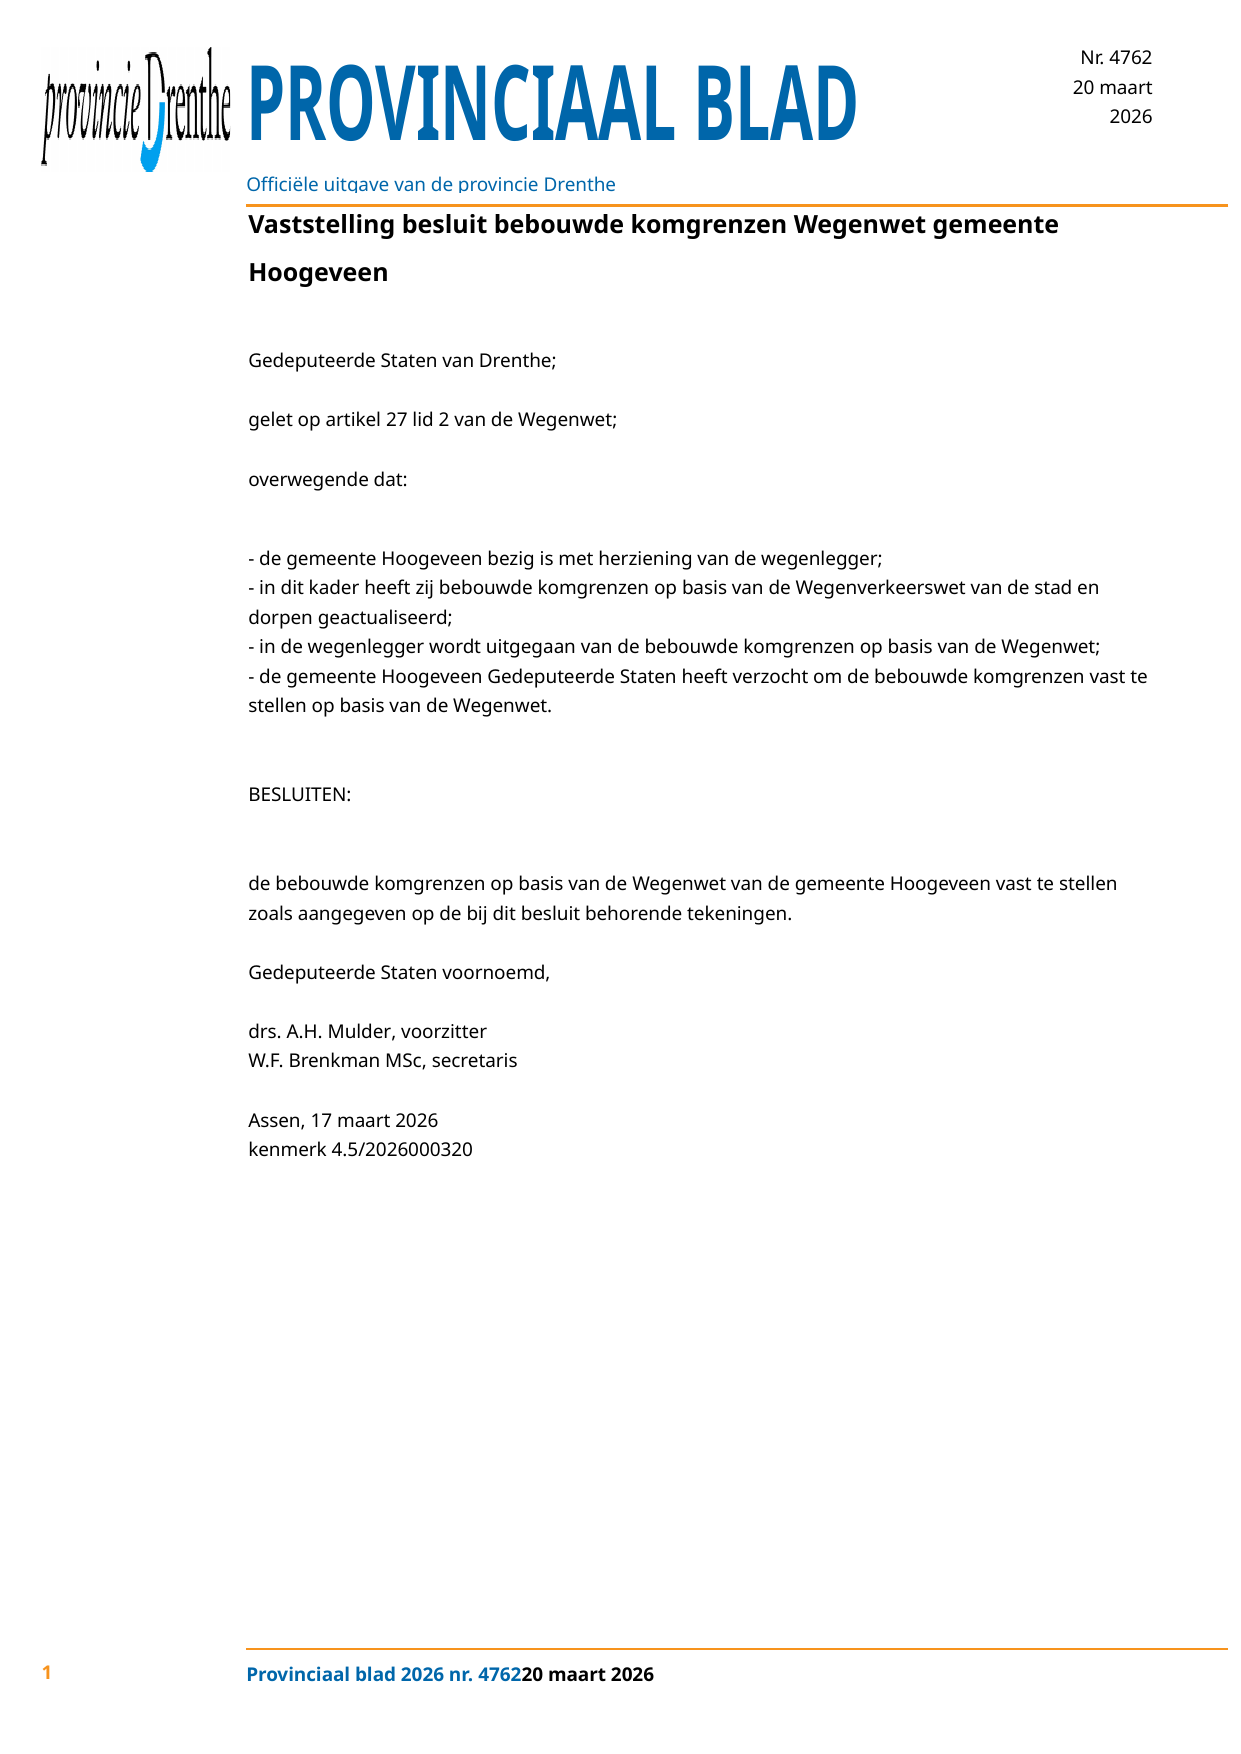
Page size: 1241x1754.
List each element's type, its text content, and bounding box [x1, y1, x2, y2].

text overwegende dat: [248, 466, 1152, 492]
text ​​drs. A.H. Mulder​, voorzitter [248, 1018, 1152, 1044]
text - in de wegenlegger wordt uitgegaan van de bebouwde komgrenzen op basis van de Wegenwet; [248, 633, 1152, 659]
text Assen, 17 maart 2026 [248, 1107, 1152, 1132]
text - de gemeente Hoogeveen Gedeputeerde Staten heeft verzocht om de bebouwde komgrenzen vast te stellen op basis van de Wegenwet. [248, 663, 1152, 718]
text ​​W.F. Brenkman MSc​, secretaris [248, 1048, 1152, 1073]
picture [41, 47, 231, 172]
text Gedeputeerde Staten voornoemd, [248, 959, 1152, 984]
text gelet op ​artikel 27 lid 2 van de Wegenwet​; [248, 407, 1152, 432]
text - in dit kader heeft zij bebouwde komgrenzen op basis van de Wegenverkeerswet van de stad en dorpen geactualiseerd; [248, 574, 1152, 629]
text - de gemeente Hoogeveen bezig is met herziening van de wegenlegger; [248, 545, 1152, 570]
text BESLUITEN: [248, 781, 1152, 807]
text Gedeputeerde Staten van Drenthe; [248, 347, 1152, 373]
text kenmerk 4.5/2026000320 [248, 1136, 1152, 1162]
text ​​de bebouwde komgrenzen op basis van de Wegenwet van de gemeente Hoogeveen vast te stellen zoals aangegeven op de bij dit besluit behorende tekeningen.​ [248, 870, 1152, 925]
text Vaststelling besluit bebouwde komgrenzen Wegenwet gemeente Hoogeveen [248, 207, 1152, 288]
